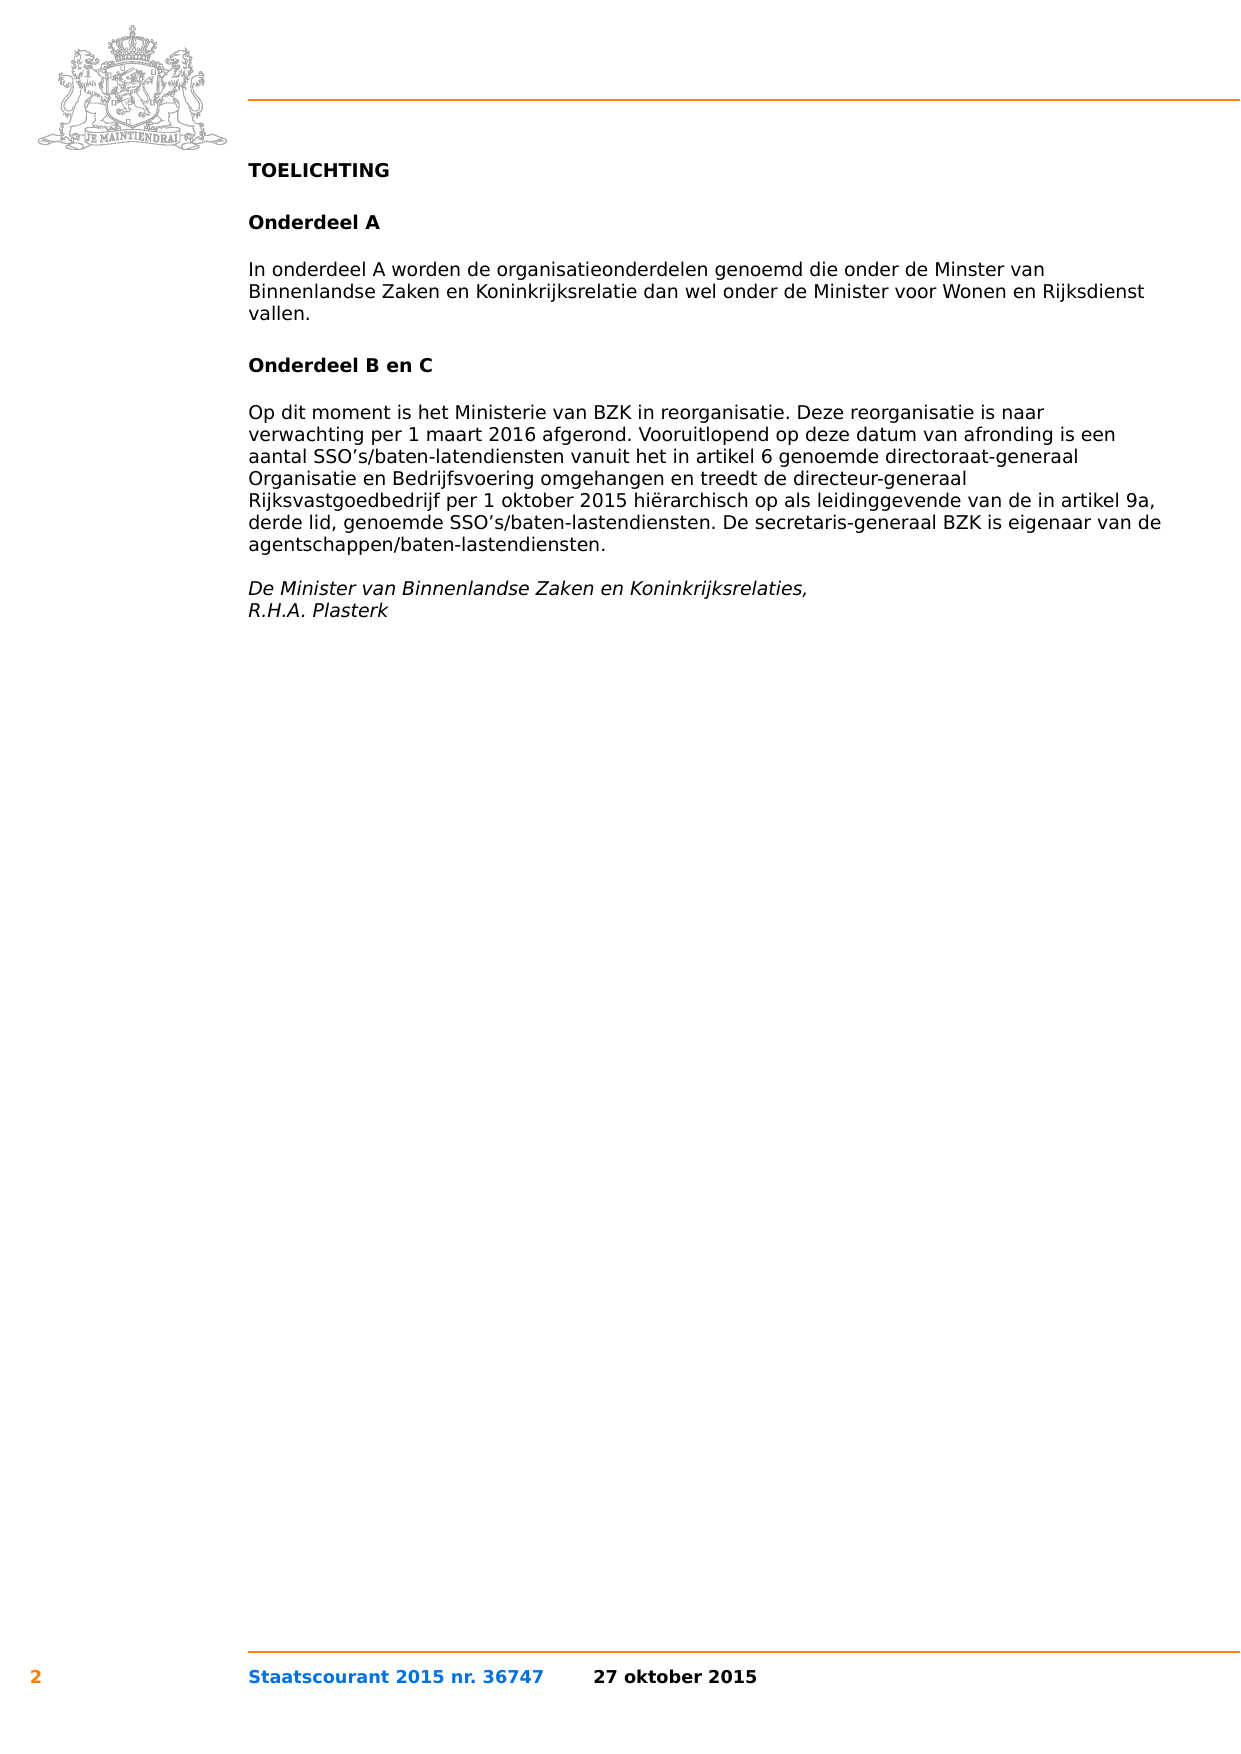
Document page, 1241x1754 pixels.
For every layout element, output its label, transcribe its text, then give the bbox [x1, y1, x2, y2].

text De Minister van Binnenlandse Zaken en Koninkrijksrelaties, R.H.A. Plasterk [248, 577, 1163, 621]
text In onderdeel A worden de organisatieonderdelen genoemd die onder de Minster van Binnenlandse Zaken en Koninkrijksrelatie dan wel onder de Minister voor Wonen en Rijksdienst vallen. [248, 259, 1163, 325]
text Op dit moment is het Ministerie van BZK in reorganisatie. Deze reorganisatie is naar verwachting per 1 maart 2016 afgerond. Vooruitlopend op deze datum van afronding is een aantal SSO’s/baten-latendiensten vanuit het in artikel 6 genoemde directoraat-generaal Organisatie en Bedrijfsvoering omgehangen en treedt de directeur-generaal Rijksvastgoedbedrijf per 1 oktober 2015 hiërarchisch op als leidinggevende van de in artikel 9a, derde lid, genoemde SSO’s/baten-lastendiensten. De secretaris-generaal BZK is eigenaar van de agentschappen/baten-lastendiensten. [248, 402, 1163, 556]
subtitle Onderdeel B en C [248, 355, 1163, 377]
subtitle Onderdeel A [248, 212, 1163, 234]
picture [38, 25, 227, 150]
subtitle TOELICHTING [248, 160, 1163, 182]
